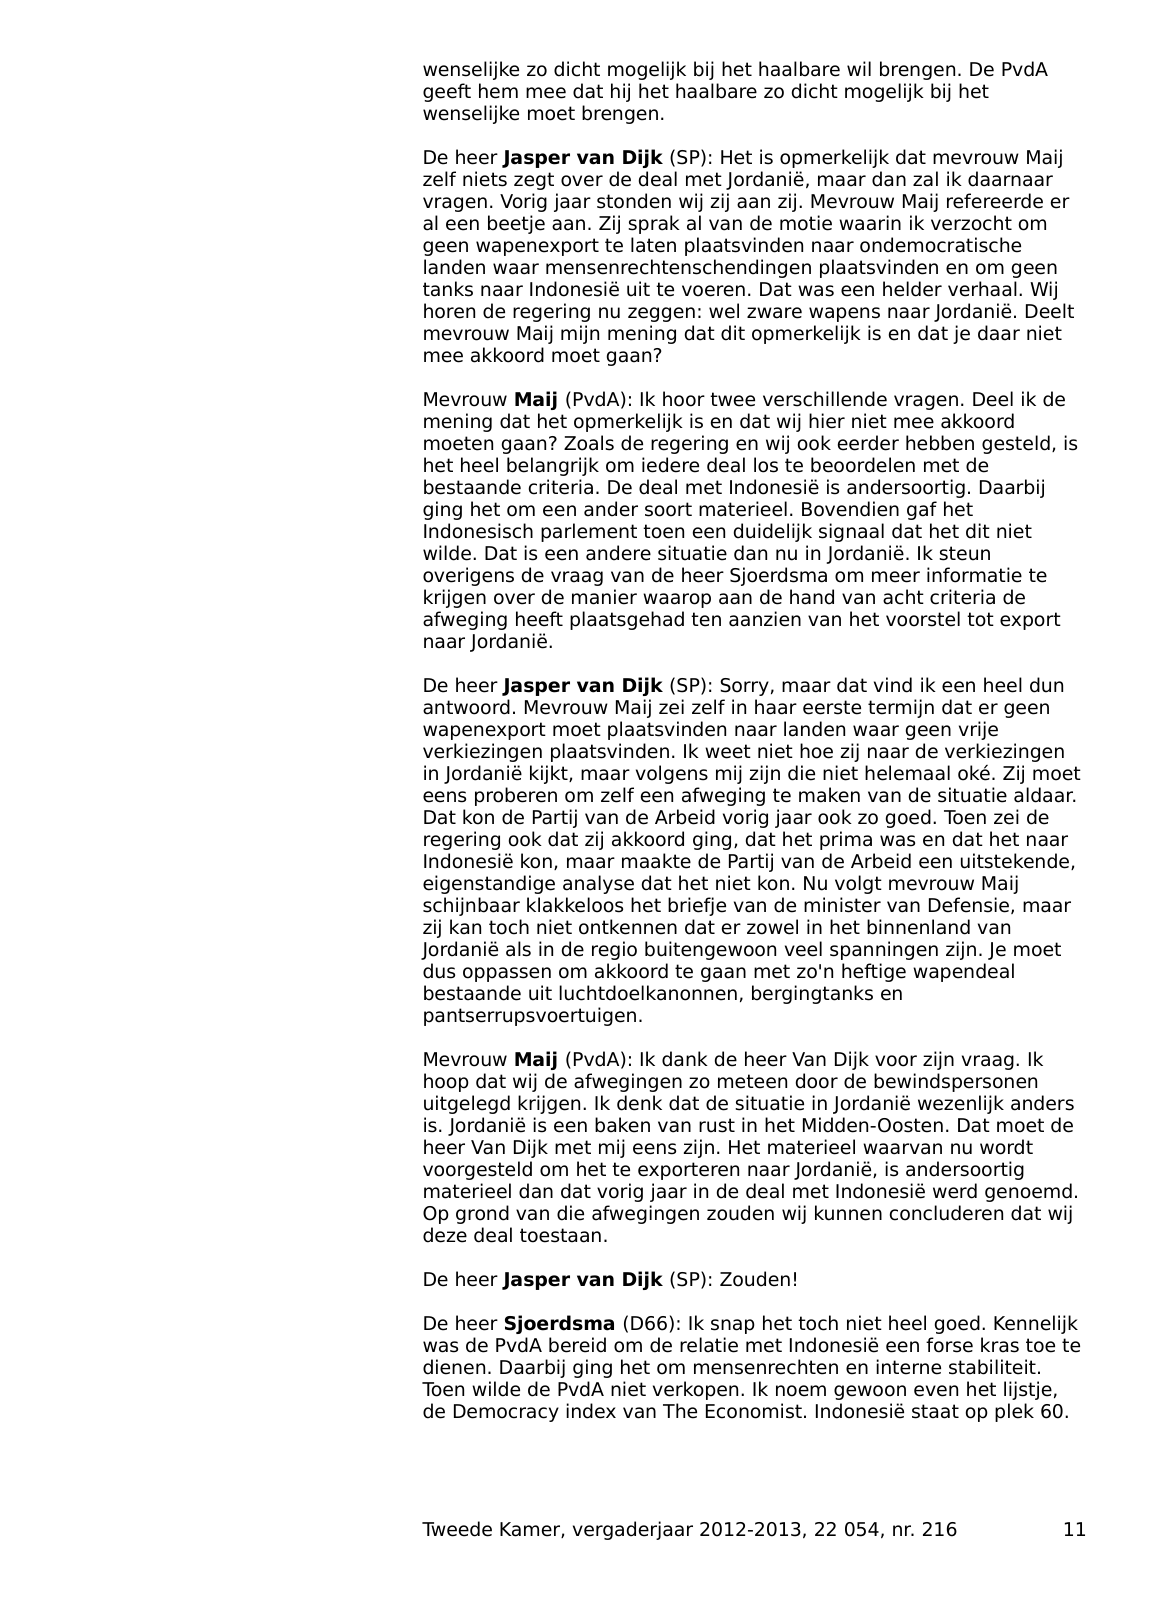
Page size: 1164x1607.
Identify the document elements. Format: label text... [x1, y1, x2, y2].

text De heer Jasper van Dijk (SP): Zouden! [422, 1269, 1087, 1291]
text De heer Jasper van Dijk (SP): Sorry, maar dat vind ik een heel dun antwoord. Mevrouw Maij zei zelf in haar eerste termijn dat er geen wapenexport moet plaatsvinden naar landen waar geen vrije verkiezingen plaatsvinden. Ik weet niet hoe zij naar de verkiezingen in Jordanië kijkt, maar volgens mij zijn die niet helemaal oké. Zij moet eens proberen om zelf een afweging te maken van de situatie aldaar. Dat kon de Partij van de Arbeid vorig jaar ook zo goed. Toen zei de regering ook dat zij akkoord ging, dat het prima was en dat het naar Indonesië kon, maar maakte de Partij van de Arbeid een uitstekende, eigenstandige analyse dat het niet kon. Nu volgt mevrouw Maij schijnbaar klakkeloos het briefje van de minister van Defensie, maar zij kan toch niet ontkennen dat er zowel in het binnenland van Jordanië als in de regio buitengewoon veel spanningen zijn. Je moet dus oppassen om akkoord te gaan met zo'n heftige wapendeal bestaande uit luchtdoelkanonnen, bergingtanks en pantserrupsvoertuigen. [422, 675, 1087, 1027]
text Mevrouw Maij (PvdA): Ik hoor twee verschillende vragen. Deel ik de mening dat het opmerkelijk is en dat wij hier niet mee akkoord moeten gaan? Zoals de regering en wij ook eerder hebben gesteld, is het heel belangrijk om iedere deal los te beoordelen met de bestaande criteria. De deal met Indonesië is andersoortig. Daarbij ging het om een ander soort materieel. Bovendien gaf het Indonesisch parlement toen een duidelijk signaal dat het dit niet wilde. Dat is een andere situatie dan nu in Jordanië. Ik steun overigens de vraag van de heer Sjoerdsma om meer informatie te krijgen over de manier waarop aan de hand van acht criteria de afweging heeft plaatsgehad ten aanzien van het voorstel tot export naar Jordanië. [422, 389, 1087, 653]
text wenselijke zo dicht mogelijk bij het haalbare wil brengen. De PvdA geeft hem mee dat hij het haalbare zo dicht mogelijk bij het wenselijke moet brengen. [422, 59, 1087, 125]
text Mevrouw Maij (PvdA): Ik dank de heer Van Dijk voor zijn vraag. Ik hoop dat wij de afwegingen zo meteen door de bewindspersonen uitgelegd krijgen. Ik denk dat de situatie in Jordanië wezenlijk anders is. Jordanië is een baken van rust in het Midden-Oosten. Dat moet de heer Van Dijk met mij eens zijn. Het materieel waarvan nu wordt voorgesteld om het te exporteren naar Jordanië, is andersoortig materieel dan dat vorig jaar in de deal met Indonesië werd genoemd. Op grond van die afwegingen zouden wij kunnen concluderen dat wij deze deal toestaan. [422, 1049, 1087, 1247]
text De heer Sjoerdsma (D66): Ik snap het toch niet heel goed. Kennelijk was de PvdA bereid om de relatie met Indonesië een forse kras toe te dienen. Daarbij ging het om mensenrechten en interne stabiliteit. Toen wilde de PvdA niet verkopen. Ik noem gewoon even het lijstje, de Democracy index van The Economist. Indonesië staat op plek 60. [422, 1313, 1087, 1423]
text De heer Jasper van Dijk (SP): Het is opmerkelijk dat mevrouw Maij zelf niets zegt over de deal met Jordanië, maar dan zal ik daarnaar vragen. Vorig jaar stonden wij zij aan zij. Mevrouw Maij refereerde er al een beetje aan. Zij sprak al van de motie waarin ik verzocht om geen wapenexport te laten plaatsvinden naar ondemocratische landen waar mensenrechtenschendingen plaatsvinden en om geen tanks naar Indonesië uit te voeren. Dat was een helder verhaal. Wij horen de regering nu zeggen: wel zware wapens naar Jordanië. Deelt mevrouw Maij mijn mening dat dit opmerkelijk is en dat je daar niet mee akkoord moet gaan? [422, 147, 1087, 367]
